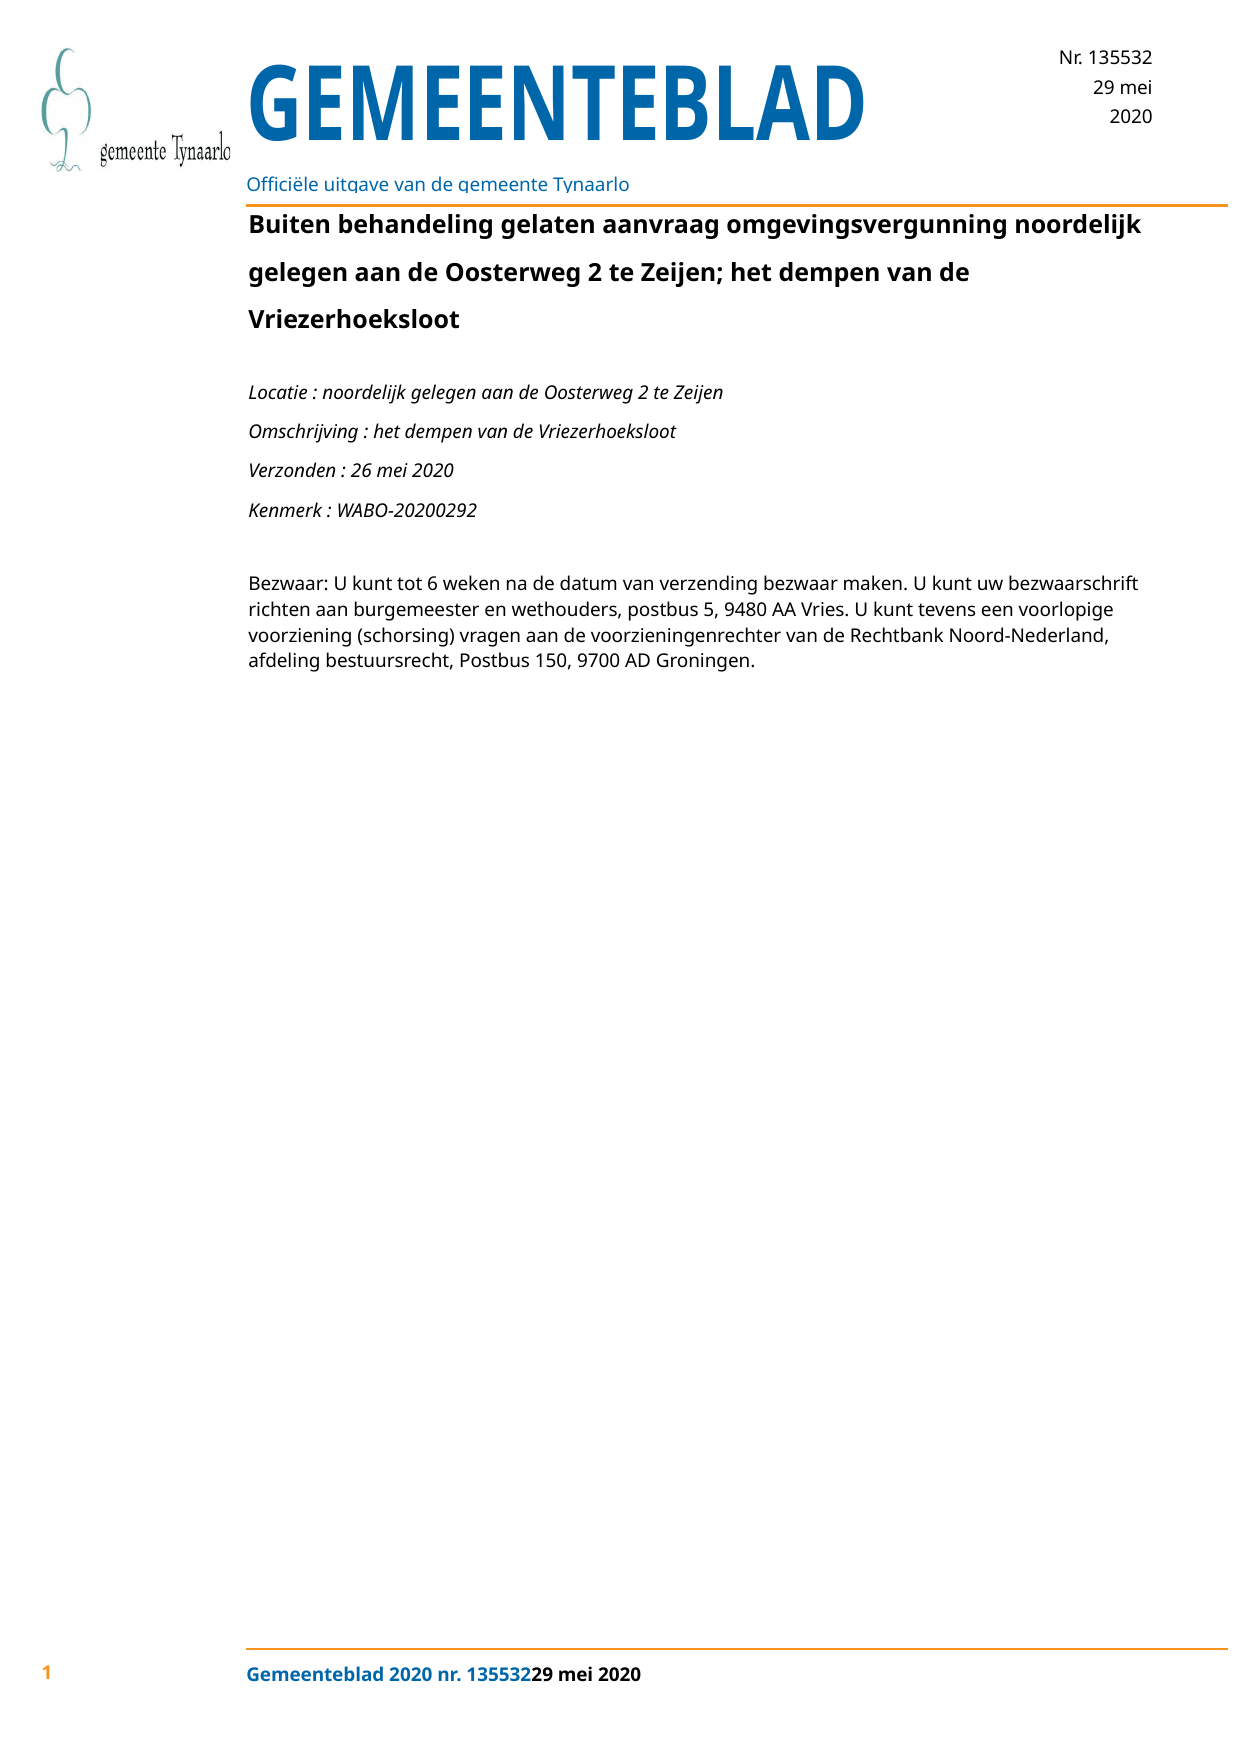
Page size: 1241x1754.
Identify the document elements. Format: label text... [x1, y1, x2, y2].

text Omschrijving : het dempen van de Vriezerhoeksloot [248, 418, 1152, 444]
text Locatie : noordelijk gelegen aan de Oosterweg 2 te Zeijen [248, 379, 1152, 405]
text Bezwaar: U kunt tot 6 weken na de datum van verzending bezwaar maken. U kunt uw bezwaarschrift richten aan burgemeester en wethouders, postbus 5, 9480 AA Vries. U kunt tevens een voorlopige voorziening (schorsing) vragen aan de voorzieningenrechter van de Rechtbank Noord-Nederland, afdeling bestuursrecht, Postbus 150, 9700 AD Groningen. [248, 570, 1152, 673]
text Kenmerk : WABO-20200292 [248, 497, 1152, 523]
text Verzonden : 26 mei 2020 [248, 458, 1152, 483]
picture [41, 47, 231, 172]
text Buiten behandeling gelaten aanvraag omgevingsvergunning noordelijk gelegen aan de Oosterweg 2 te Zeijen; het dempen van de Vriezerhoeksloot [248, 207, 1152, 336]
